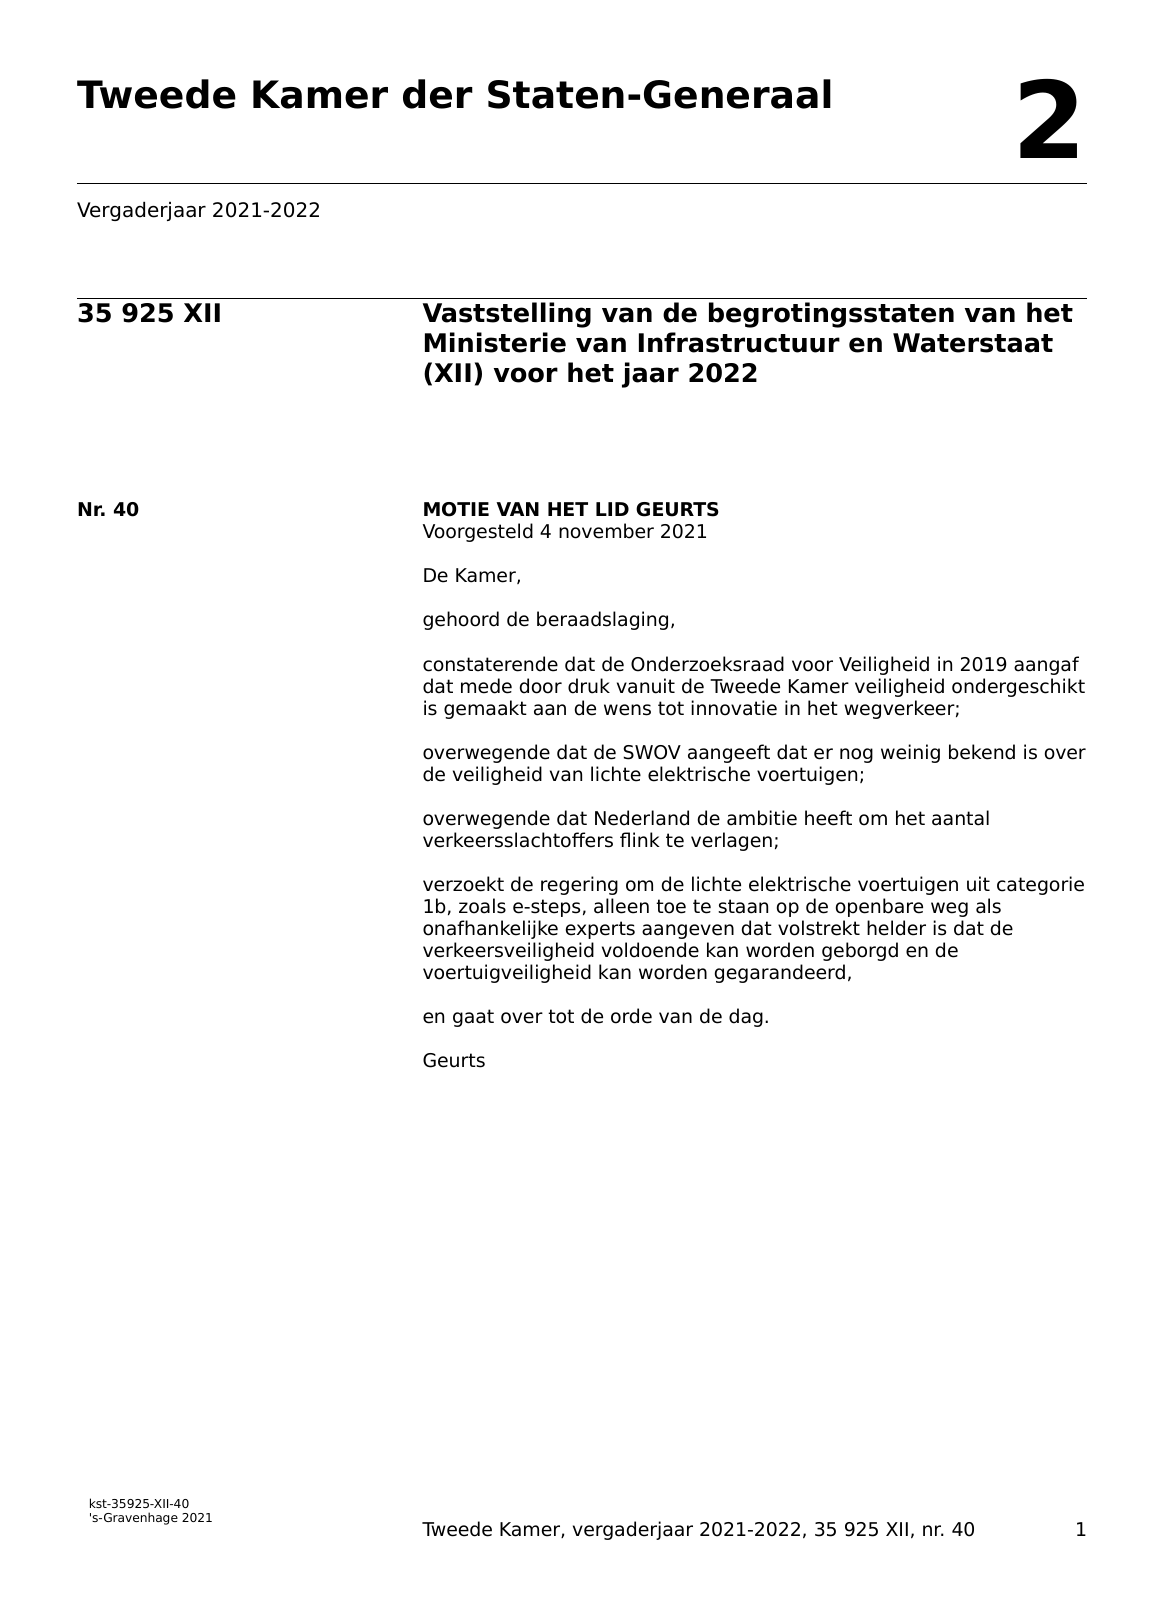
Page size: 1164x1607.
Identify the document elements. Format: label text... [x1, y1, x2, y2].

text 's-Gravenhage 2021 [88, 1511, 323, 1525]
text verzoekt de regering om de lichte elektrische voertuigen uit categorie 1b, zoals e-steps, alleen toe te staan op de openbare weg als onafhankelijke experts aangeven dat volstrekt helder is dat de verkeersveiligheid voldoende kan worden geborgd en de voertuigveiligheid kan worden gegarandeerd, [422, 874, 1087, 984]
text De Kamer, [422, 565, 1087, 587]
subtitle Nr. 40 MOTIE VAN HET LID GEURTS [77, 499, 1087, 521]
text en gaat over tot de orde van de dag. [422, 1006, 1087, 1028]
table_header Tweede Kamer der Staten-Generaal [77, 59, 886, 183]
table_cell Vergaderjaar 2021-2022 [77, 184, 1087, 298]
text Voorgesteld 4 november 2021 [422, 521, 1087, 543]
text overwegende dat de SWOV aangeeft dat er nog weinig bekend is over de veiligheid van lichte elektrische voertuigen; [422, 742, 1087, 786]
text kst-35925-XII-40 [88, 1497, 323, 1511]
text Geurts [422, 1050, 1087, 1072]
subtitle 35 925 XII Vaststelling van de begrotingsstaten van het Ministerie van Infrastructuur en Waterstaat (XII) voor het jaar 2022 [77, 299, 1087, 388]
text overwegende dat Nederland de ambitie heeft om het aantal verkeersslachtoffers flink te verlagen; [422, 808, 1087, 852]
table_header 2 [886, 59, 1087, 183]
text gehoord de beraadslaging, [422, 609, 1087, 631]
text constaterende dat de Onderzoeksraad voor Veiligheid in 2019 aangaf dat mede door druk vanuit de Tweede Kamer veiligheid ondergeschikt is gemaakt aan de wens tot innovatie in het wegverkeer; [422, 653, 1087, 719]
